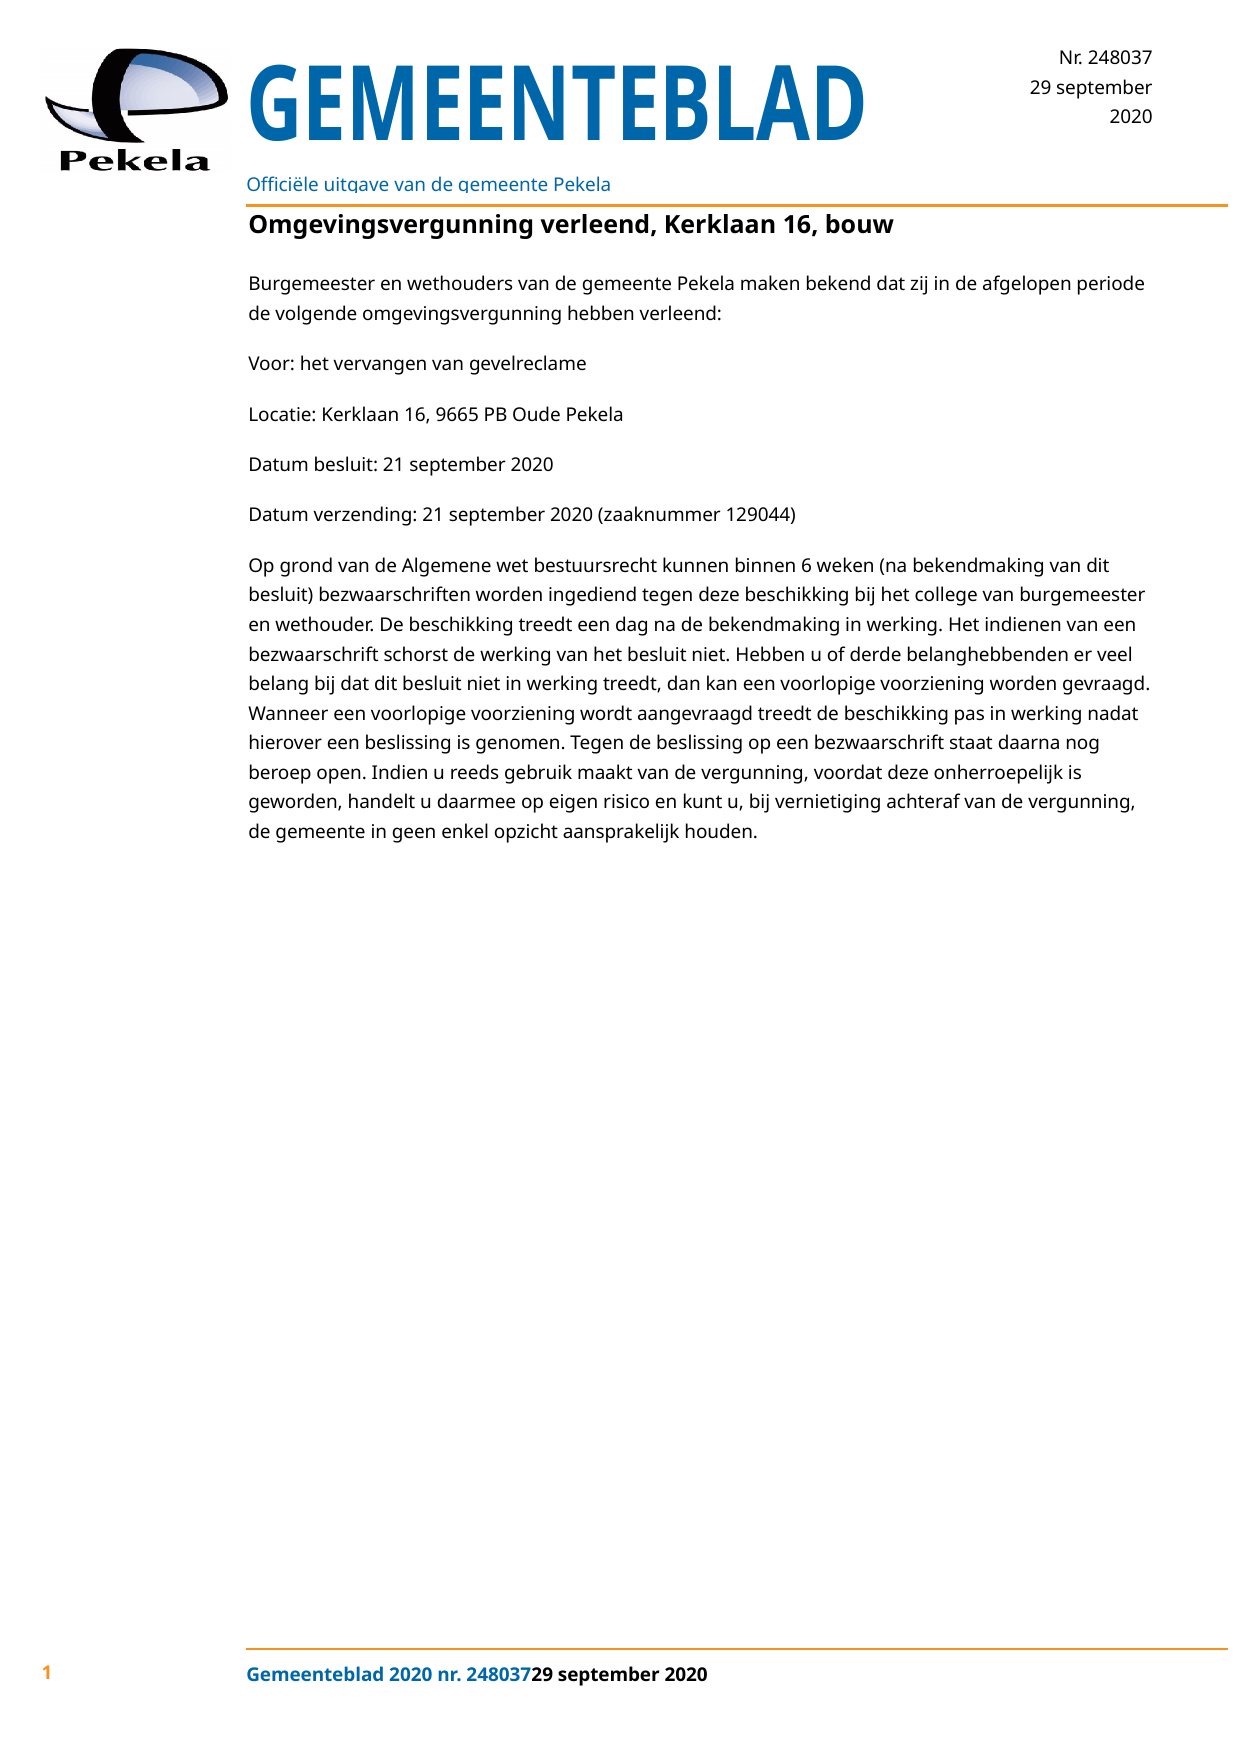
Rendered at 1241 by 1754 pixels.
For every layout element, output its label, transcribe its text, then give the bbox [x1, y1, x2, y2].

text Burgemeester en wethouders van de gemeente Pekela maken bekend dat zij in de afgelopen periode de volgende omgevingsvergunning hebben verleend: [248, 270, 1152, 326]
text Voor: het vervangen van gevelreclame [248, 350, 1152, 376]
text Omgevingsvergunning verleend, Kerklaan 16, bouw [248, 207, 1152, 241]
text Locatie: Kerklaan 16, 9665 PB Oude Pekela [248, 401, 1152, 426]
text Datum verzending: 21 september 2020 (zaaknummer 129044) [248, 502, 1152, 527]
picture [41, 47, 231, 172]
text Datum besluit: 21 september 2020 [248, 451, 1152, 477]
text Op grond van de Algemene wet bestuursrecht kunnen binnen 6 weken (na bekendmaking van dit besluit) bezwaarschriften worden ingediend tegen deze beschikking bij het college van burgemeester en wethouder. De beschikking treedt een dag na de bekendmaking in werking. Het indienen van een bezwaarschrift schorst de werking van het besluit niet. Hebben u of derde belanghebbenden er veel belang bij dat dit besluit niet in werking treedt, dan kan een voorlopige voorziening worden gevraagd. Wanneer een voorlopige voorziening wordt aangevraagd treedt de beschikking pas in werking nadat hierover een beslissing is genomen. Tegen de beslissing op een bezwaarschrift staat daarna nog beroep open. Indien u reeds gebruik maakt van de vergunning, voordat deze onherroepelijk is geworden, handelt u daarmee op eigen risico en kunt u, bij vernietiging achteraf van de vergunning, de gemeente in geen enkel opzicht aansprakelijk houden. [248, 552, 1152, 844]
